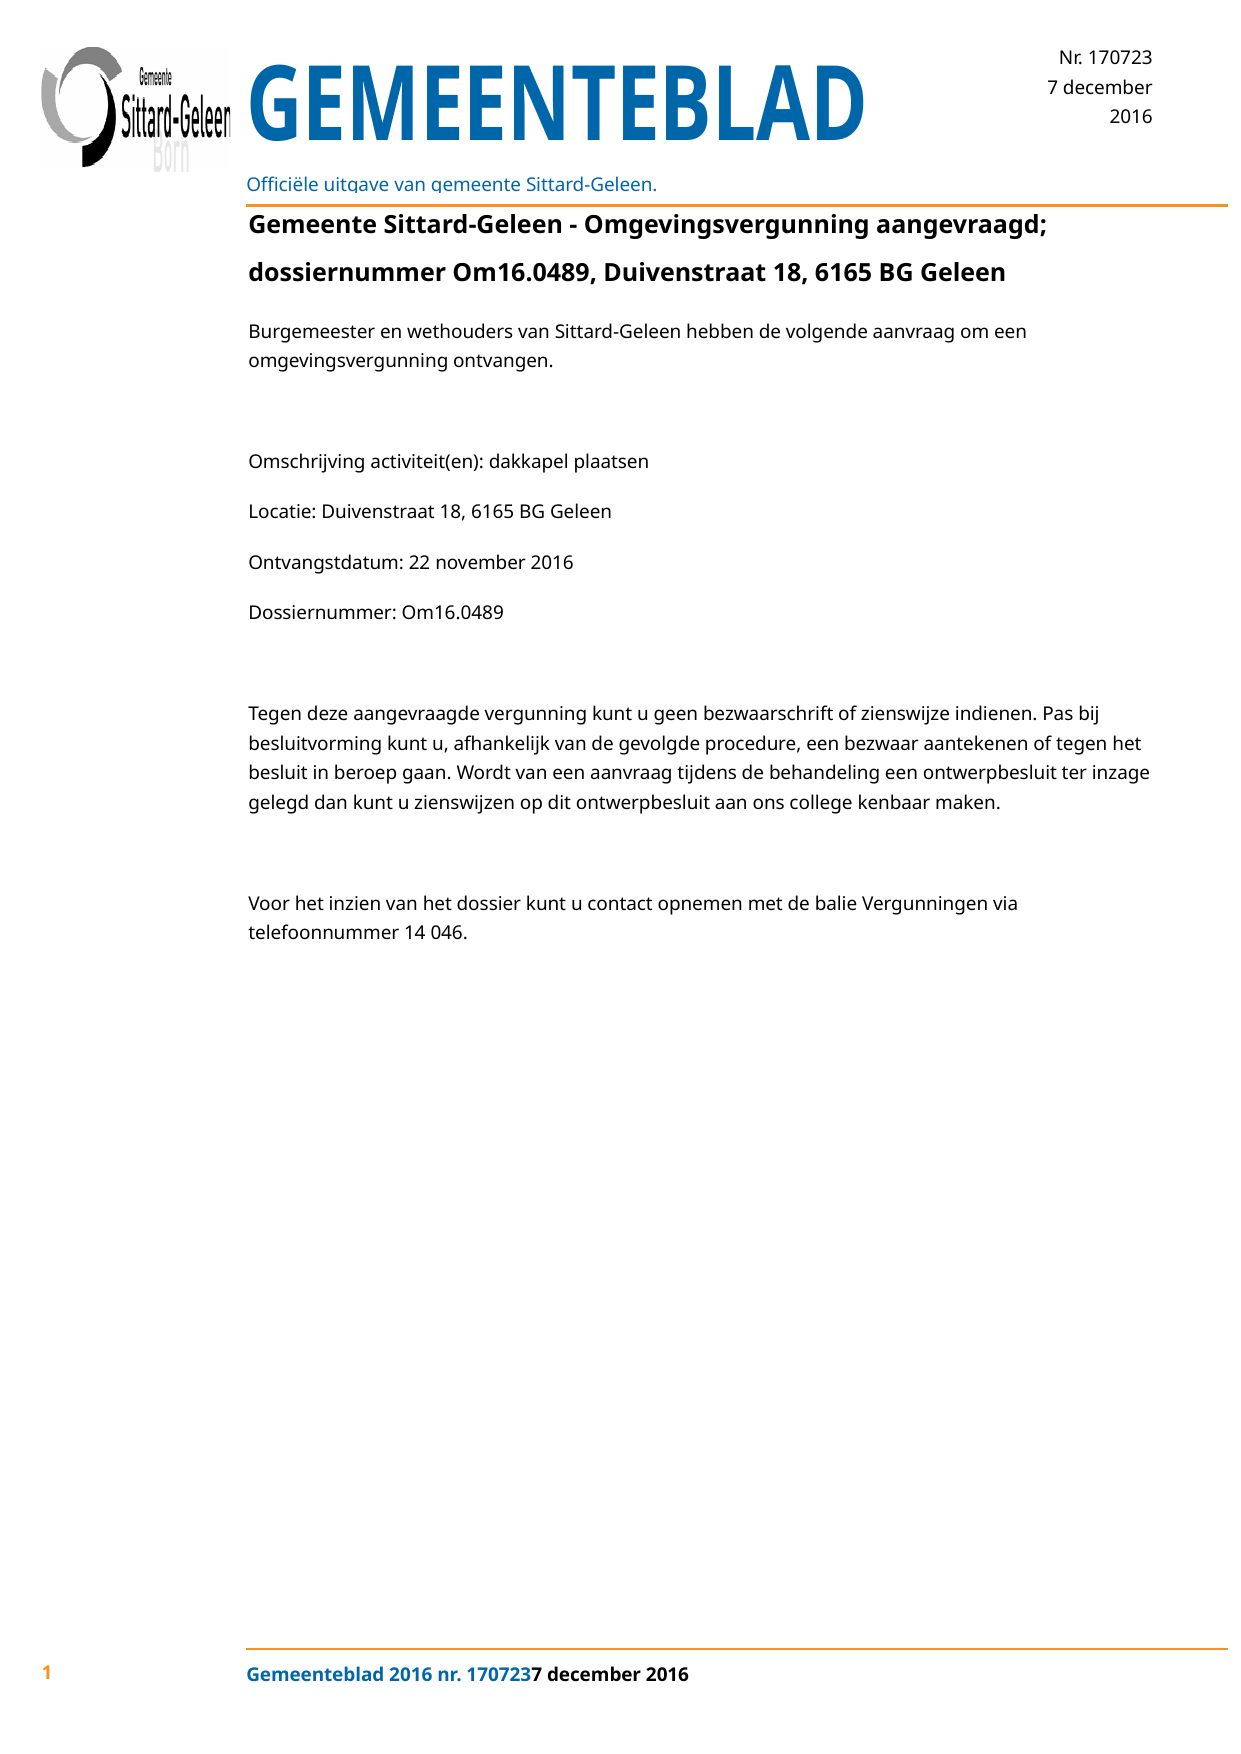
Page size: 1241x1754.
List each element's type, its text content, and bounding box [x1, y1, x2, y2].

text Ontvangstdatum: 22 november 2016 [248, 549, 1152, 575]
text Burgemeester en wethouders van Sittard-Geleen hebben de volgende aanvraag om een omgevingsvergunning ontvangen. [248, 318, 1152, 373]
text Tegen deze aangevraagde vergunning kunt u geen bezwaarschrift of zienswijze indienen. Pas bij besluitvorming kunt u, afhankelijk van de gevolgde procedure, een bezwaar aantekenen of tegen het besluit in beroep gaan. Wordt van een aanvraag tijdens de behandeling een ontwerpbesluit ter inzage gelegd dan kunt u zienswijzen op dit ontwerpbesluit aan ons college kenbaar maken. [248, 700, 1152, 815]
text Gemeente Sittard-Geleen - Omgevingsvergunning aangevraagd; dossiernummer Om16.0489, Duivenstraat 18, 6165 BG Geleen [248, 207, 1152, 288]
text Omschrijving activiteit(en): dakkapel plaatsen [248, 448, 1152, 474]
text Voor het inzien van het dossier kunt u contact opnemen met de balie Vergunningen via telefoonnummer 14 046. [248, 890, 1152, 945]
text Locatie: Duivenstraat 18, 6165 BG Geleen [248, 499, 1152, 524]
text Dossiernummer: Om16.0489 [248, 599, 1152, 625]
picture [41, 47, 231, 172]
